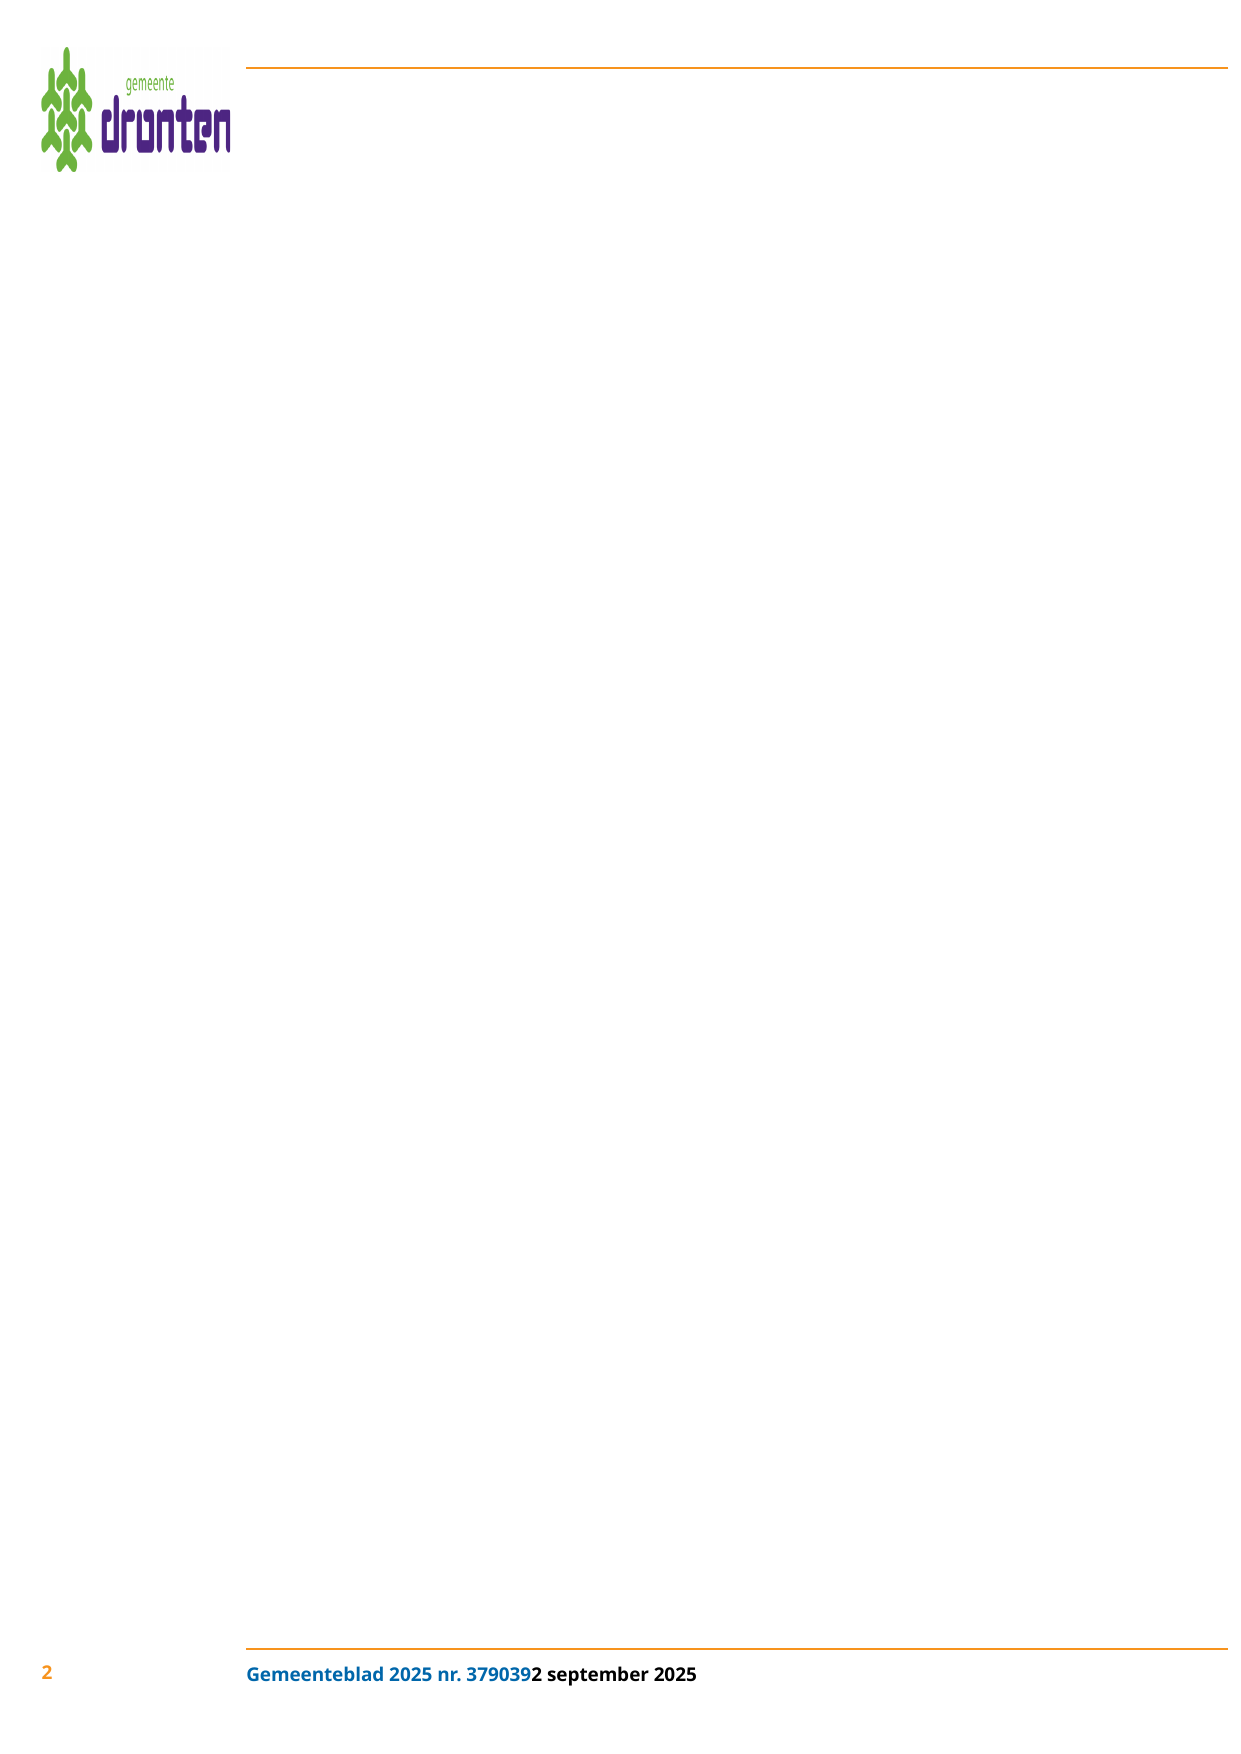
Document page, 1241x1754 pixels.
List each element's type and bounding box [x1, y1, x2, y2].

picture [41, 47, 231, 172]
